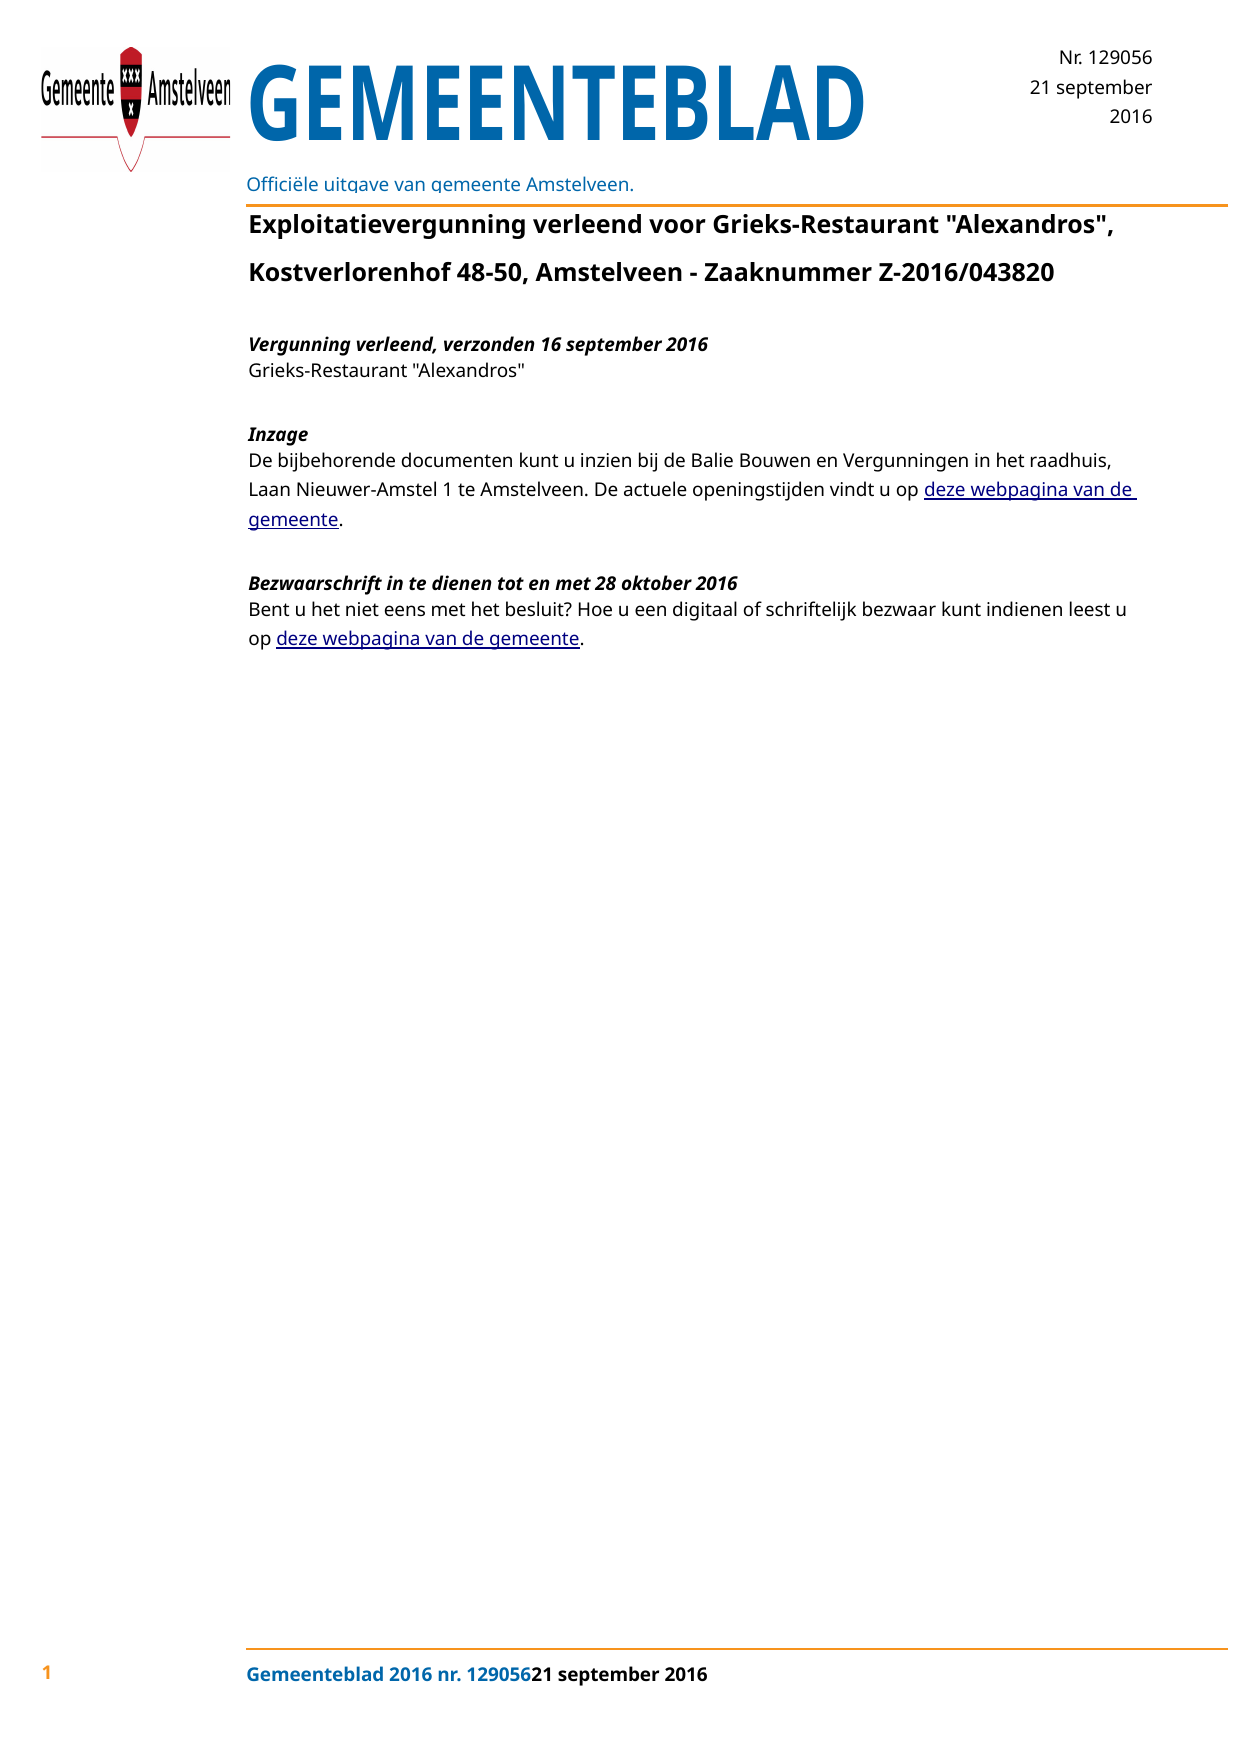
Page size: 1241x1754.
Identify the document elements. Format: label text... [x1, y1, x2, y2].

text Bezwaarschrift in te dienen tot en met 28 oktober 2016 [248, 570, 1152, 596]
text Bent u het niet eens met het besluit? Hoe u een digitaal of schriftelijk bezwaar kunt indienen leest u op deze webpagina van de gemeente. [248, 596, 1152, 651]
text Exploitatievergunning verleend voor Grieks-Restaurant "Alexandros", Kostverlorenhof 48-50, Amstelveen - Zaaknummer Z-2016/043820 [248, 207, 1152, 288]
picture [41, 47, 231, 172]
text De bijbehorende documenten kunt u inzien bij de Balie Bouwen en Vergunningen in het raadhuis, Laan Nieuwer-Amstel 1 te Amstelveen. De actuele openingstijden vindt u op deze webpagina van de gemeente. [248, 447, 1152, 532]
text Vergunning verleend, verzonden 16 september 2016 [248, 331, 1152, 357]
text Inzage [248, 421, 1152, 447]
text Grieks-Restaurant "Alexandros" [248, 357, 1152, 383]
